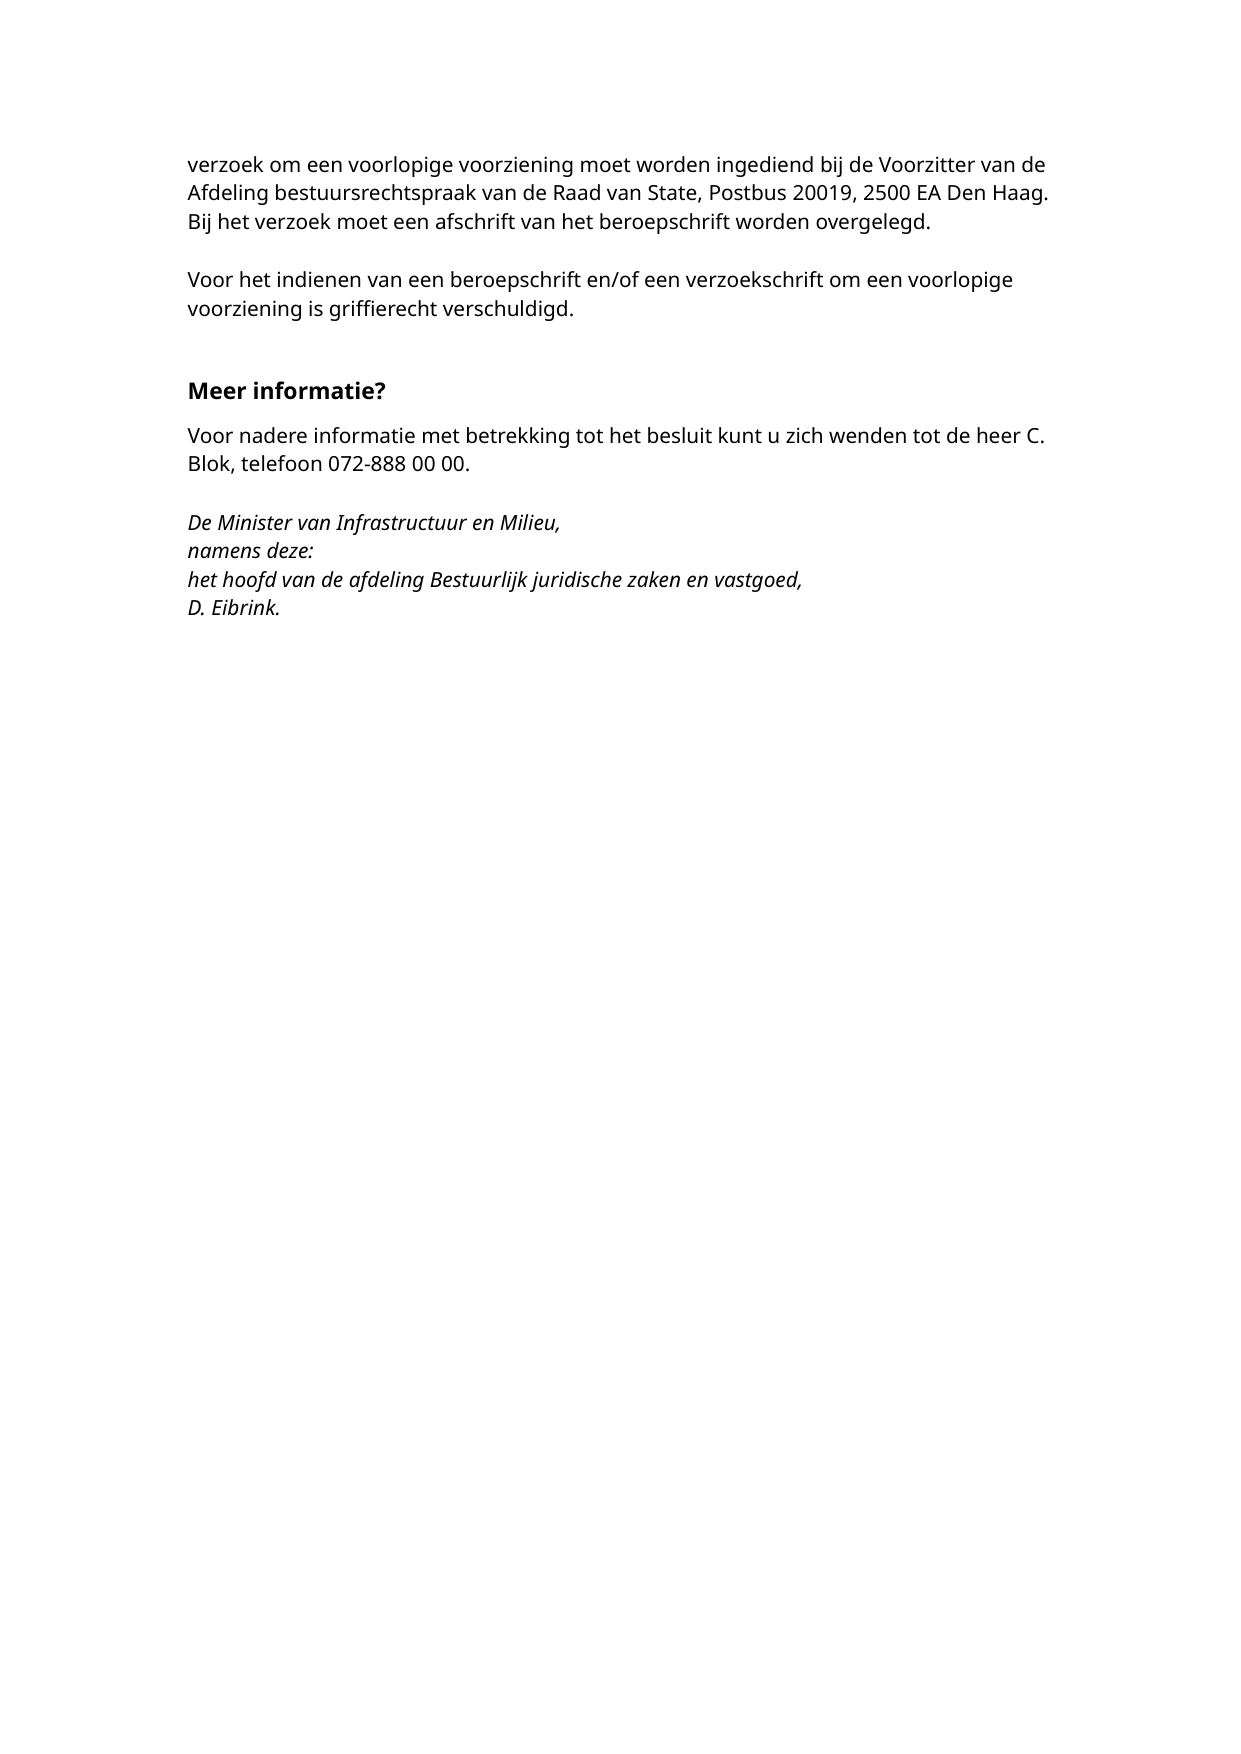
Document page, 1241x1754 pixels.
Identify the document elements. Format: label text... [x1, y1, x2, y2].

text D. Eibrink. [187, 593, 1053, 622]
text De Minister van Infrastructuur en Milieu, [187, 508, 1053, 536]
text namens deze: [187, 536, 1053, 565]
text het hoofd van de afdeling Bestuurlijk juridische zaken en vastgoed, [187, 565, 1053, 593]
text Voor nadere informatie met betrekking tot het besluit kunt u zich wenden tot de heer C. Blok, telefoon 072-888 00 00. [187, 421, 1053, 478]
text Voor het indienen van een beroepschrift en/of een verzoekschrift om een voorlopige voorziening is griffierecht verschuldigd. [187, 265, 1053, 322]
subtitle Meer informatie? [187, 375, 1053, 406]
text verzoek om een voorlopige voorziening moet worden ingediend bij de Voorzitter van de Afdeling bestuursrechtspraak van de Raad van State, Postbus 20019, 2500 EA Den Haag. [187, 150, 1053, 207]
text Bij het verzoek moet een afschrift van het beroepschrift worden overgelegd. [187, 207, 1053, 235]
